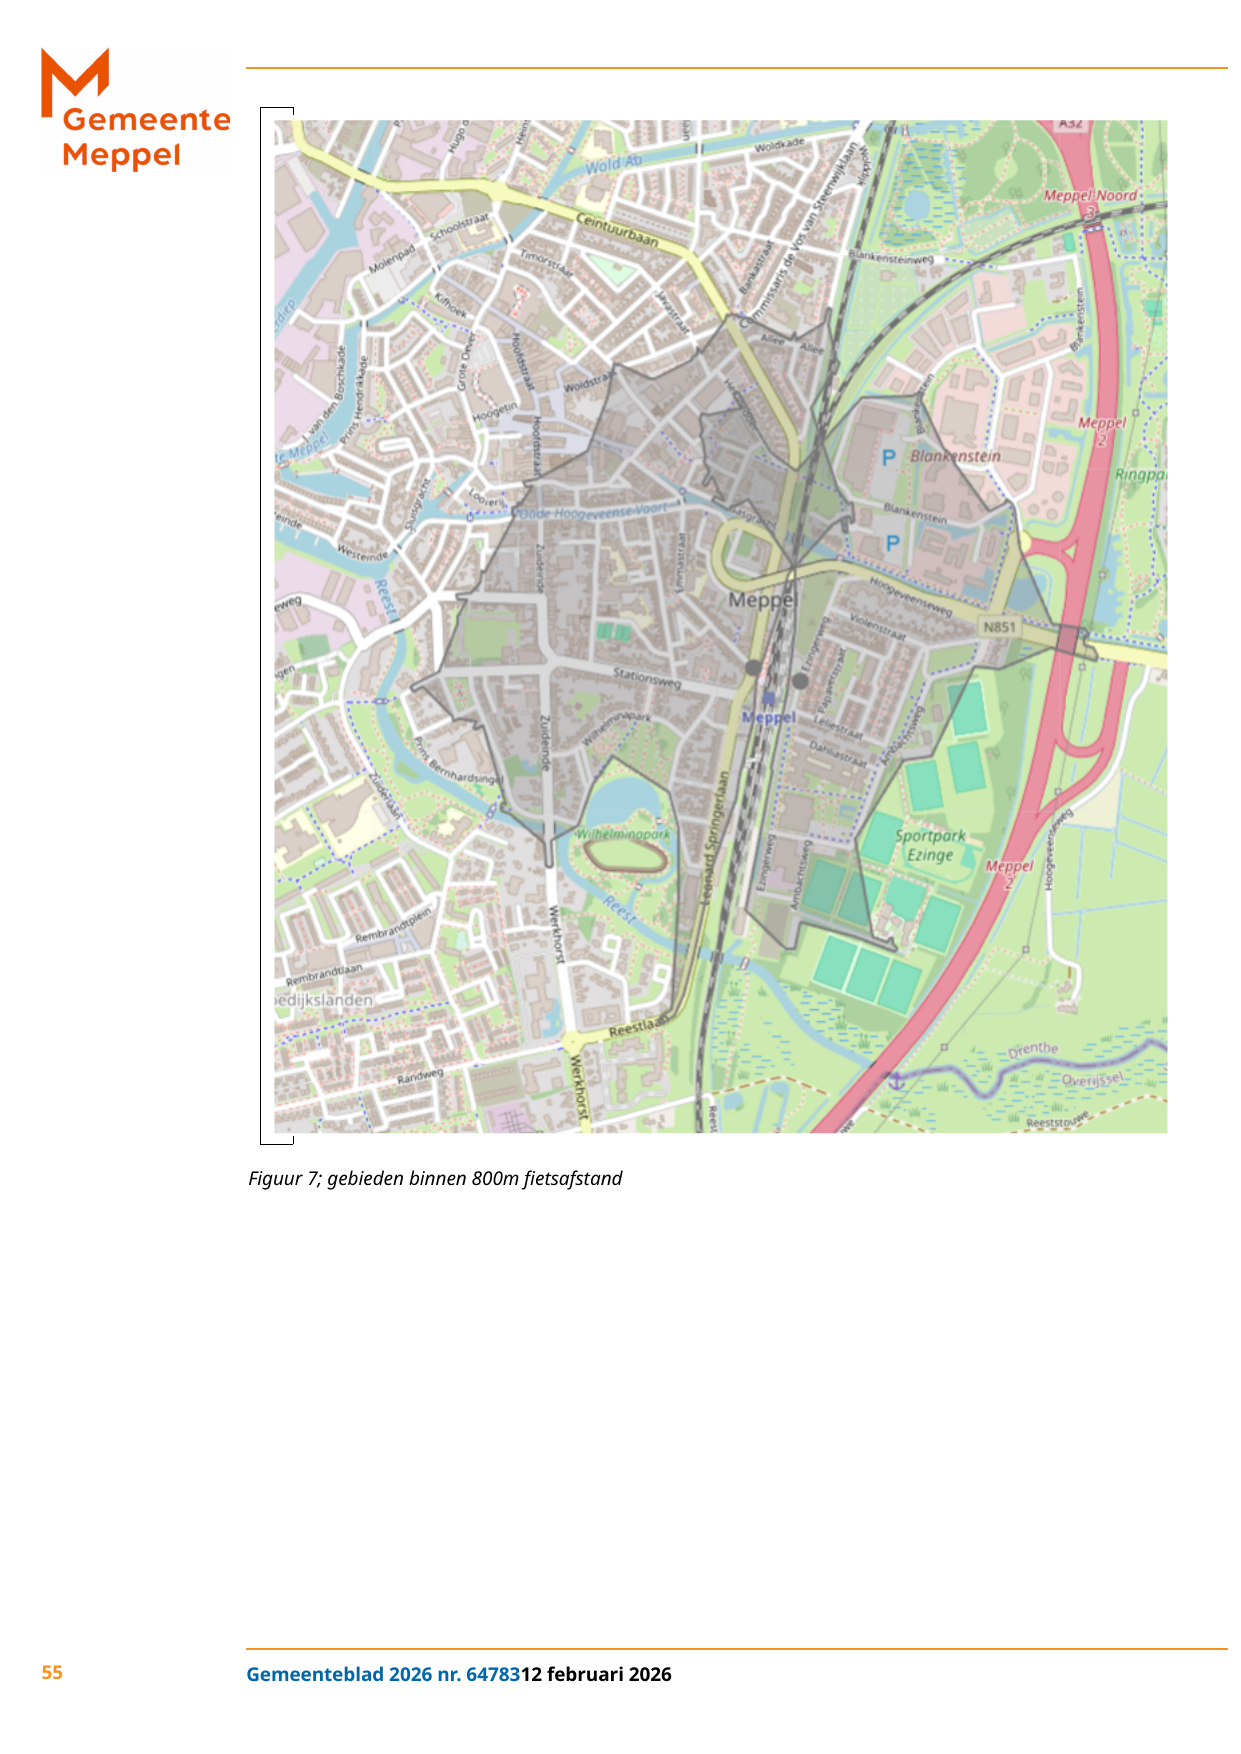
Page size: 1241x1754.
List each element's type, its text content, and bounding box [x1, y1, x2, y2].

picture [268, 115, 1173, 1136]
text Figuur 7; gebieden binnen 800m fietsafstand [248, 1165, 1152, 1191]
picture [41, 47, 231, 172]
